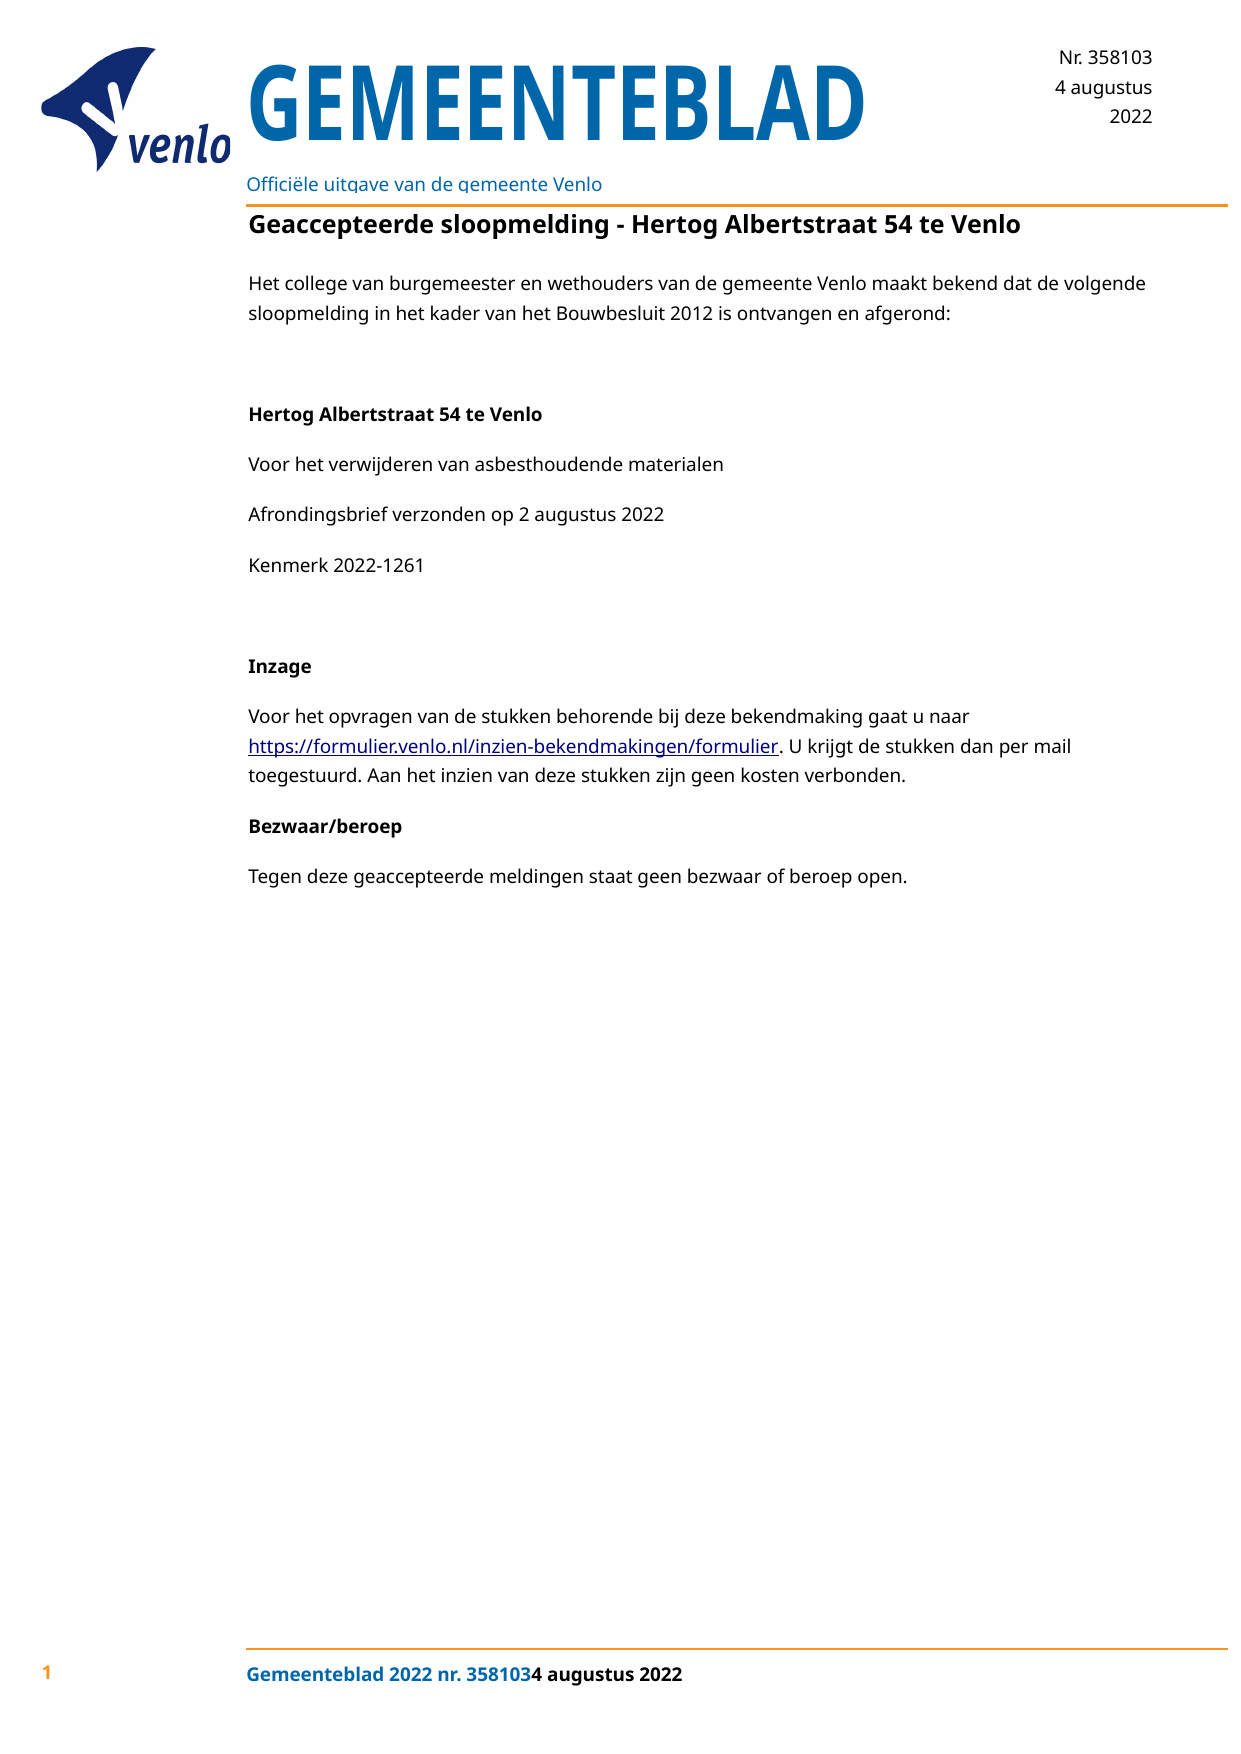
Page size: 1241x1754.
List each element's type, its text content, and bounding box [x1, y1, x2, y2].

text Voor het verwijderen van asbesthoudende materialen [248, 451, 1152, 477]
text Inzage [248, 653, 1152, 678]
text Hertog Albertstraat 54 te Venlo [248, 401, 1152, 426]
text Het college van burgemeester en wethouders van de gemeente Venlo maakt bekend dat de volgende sloopmelding in het kader van het Bouwbesluit 2012 is ontvangen en afgerond: [248, 270, 1152, 326]
text Tegen deze geaccepteerde meldingen staat geen bezwaar of beroep open. [248, 863, 1152, 889]
text Geaccepteerde sloopmelding - Hertog Albertstraat 54 te Venlo [248, 207, 1152, 241]
text Bezwaar/beroep [248, 813, 1152, 838]
picture [41, 47, 231, 172]
text Kenmerk 2022-1261 [248, 552, 1152, 578]
text Voor het opvragen van de stukken behorende bij deze bekendmaking gaat u naar https://formulier.venlo.nl/inzien-bekendmakingen/formulier. U krijgt de stukken dan per mail toegestuurd. Aan het inzien van deze stukken zijn geen kosten verbonden. [248, 703, 1152, 788]
text Afrondingsbrief verzonden op 2 augustus 2022 [248, 502, 1152, 527]
